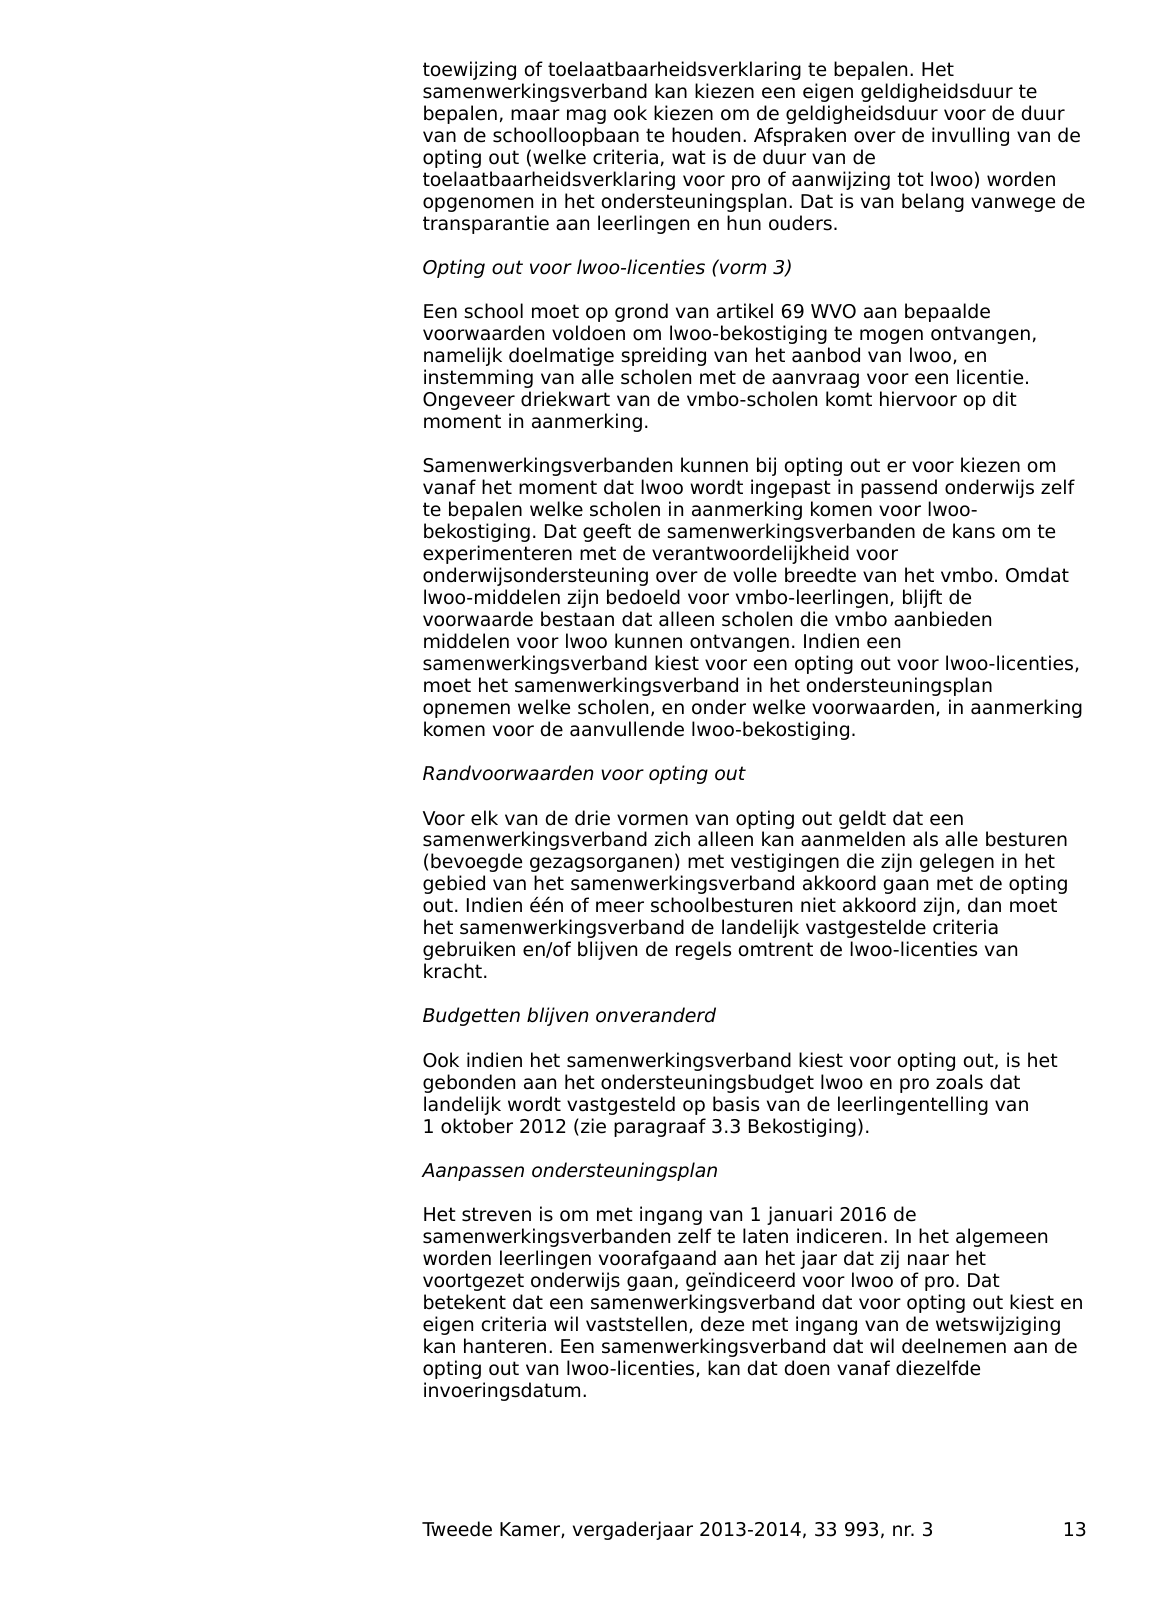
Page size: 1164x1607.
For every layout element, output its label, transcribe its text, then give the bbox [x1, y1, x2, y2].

text Ook indien het samenwerkingsverband kiest voor opting out, is het gebonden aan het ondersteuningsbudget lwoo en pro zoals dat landelijk wordt vastgesteld op basis van de leerlingentelling van 1 oktober 2012 (zie paragraaf 3.3 Bekostiging). [422, 1049, 1087, 1137]
text Het streven is om met ingang van 1 januari 2016 de samenwerkingsverbanden zelf te laten indiceren. In het algemeen worden leerlingen voorafgaand aan het jaar dat zij naar het voortgezet onderwijs gaan, geïndiceerd voor lwoo of pro. Dat betekent dat een samenwerkingsverband dat voor opting out kiest en eigen criteria wil vaststellen, deze met ingang van de wetswijziging kan hanteren. Een samenwerkingsverband dat wil deelnemen aan de opting out van lwoo-licenties, kan dat doen vanaf diezelfde invoeringsdatum. [422, 1204, 1087, 1402]
subtitle Randvoorwaarden voor opting out [422, 763, 1087, 785]
text Samenwerkingsverbanden kunnen bij opting out er voor kiezen om vanaf het moment dat lwoo wordt ingepast in passend onderwijs zelf te bepalen welke scholen in aanmerking komen voor lwoo-bekostiging. Dat geeft de samenwerkingsverbanden de kans om te experimenteren met de verantwoordelijkheid voor onderwijsondersteuning over de volle breedte van het vmbo. Omdat lwoo-middelen zijn bedoeld voor vmbo-leerlingen, blijft de voorwaarde bestaan dat alleen scholen die vmbo aanbieden middelen voor lwoo kunnen ontvangen. Indien een samenwerkingsverband kiest voor een opting out voor lwoo-licenties, moet het samenwerkingsverband in het ondersteuningsplan opnemen welke scholen, en onder welke voorwaarden, in aanmerking komen voor de aanvullende lwoo-bekostiging. [422, 455, 1087, 741]
subtitle Budgetten blijven onveranderd [422, 1005, 1087, 1027]
text toewijzing of toelaatbaarheidsverklaring te bepalen. Het samenwerkingsverband kan kiezen een eigen geldigheidsduur te bepalen, maar mag ook kiezen om de geldigheidsduur voor de duur van de schoolloopbaan te houden. Afspraken over de invulling van de opting out (welke criteria, wat is de duur van de toelaatbaarheidsverklaring voor pro of aanwijzing tot lwoo) worden opgenomen in het ondersteuningsplan. Dat is van belang vanwege de transparantie aan leerlingen en hun ouders. [422, 59, 1087, 235]
text Voor elk van de drie vormen van opting out geldt dat een samenwerkingsverband zich alleen kan aanmelden als alle besturen (bevoegde gezagsorganen) met vestigingen die zijn gelegen in het gebied van het samenwerkingsverband akkoord gaan met de opting out. Indien één of meer schoolbesturen niet akkoord zijn, dan moet het samenwerkingsverband de landelijk vastgestelde criteria gebruiken en/of blijven de regels omtrent de lwoo-licenties van kracht. [422, 807, 1087, 983]
subtitle Opting out voor lwoo-licenties (vorm 3) [422, 257, 1087, 279]
subtitle Aanpassen ondersteuningsplan [422, 1160, 1087, 1182]
text Een school moet op grond van artikel 69 WVO aan bepaalde voorwaarden voldoen om lwoo-bekostiging te mogen ontvangen, namelijk doelmatige spreiding van het aanbod van lwoo, en instemming van alle scholen met de aanvraag voor een licentie. Ongeveer driekwart van de vmbo-scholen komt hiervoor op dit moment in aanmerking. [422, 301, 1087, 433]
